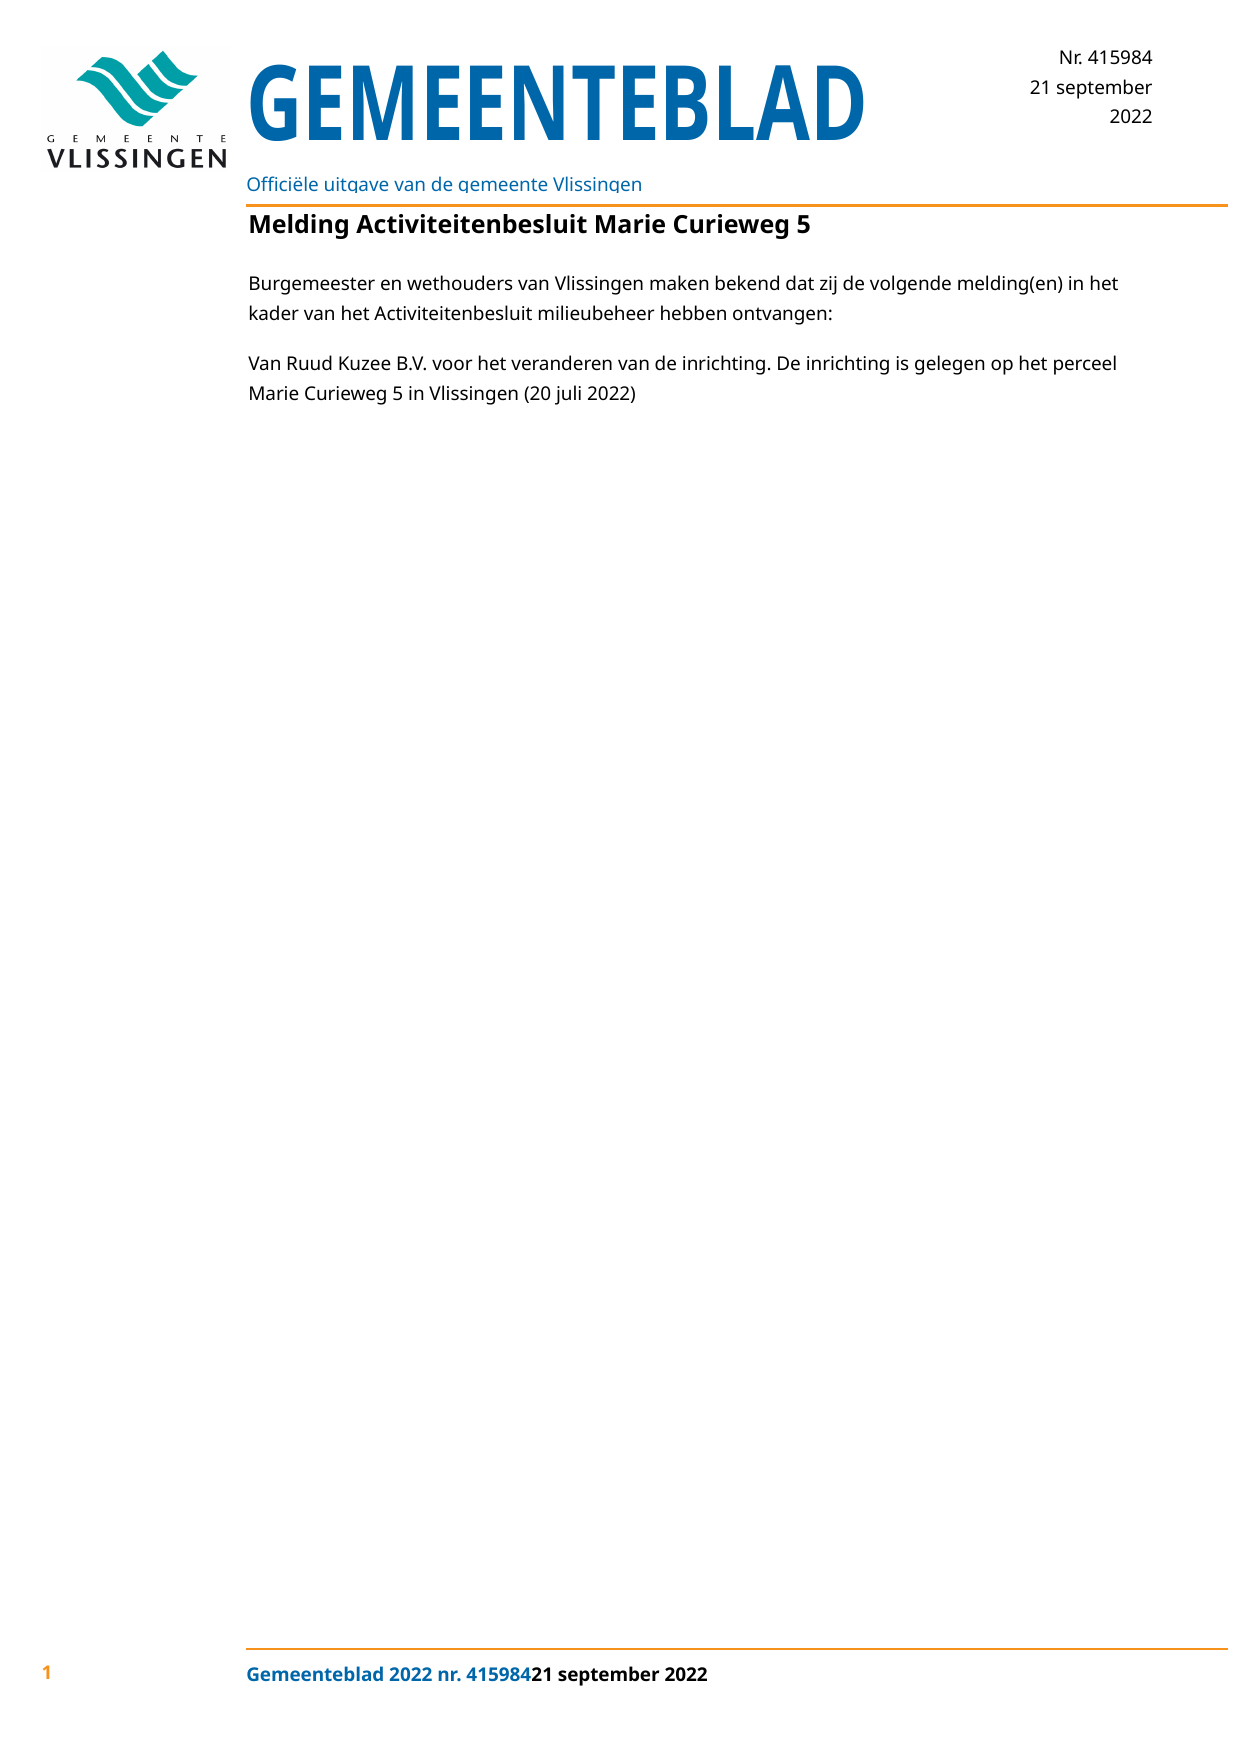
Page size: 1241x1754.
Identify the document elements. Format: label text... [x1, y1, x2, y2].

text Burgemeester en wethouders van Vlissingen maken bekend dat zij de volgende melding(en) in het kader van het Activiteitenbesluit milieubeheer hebben ontvangen: [248, 270, 1152, 326]
text Melding Activiteitenbesluit Marie Curieweg 5 [248, 207, 1152, 241]
text Van Ruud Kuzee B.V. voor het veranderen van de inrichting. De inrichting is gelegen op het perceel Marie Curieweg 5 in Vlissingen (20 juli 2022) [248, 350, 1152, 406]
picture [41, 47, 231, 172]
